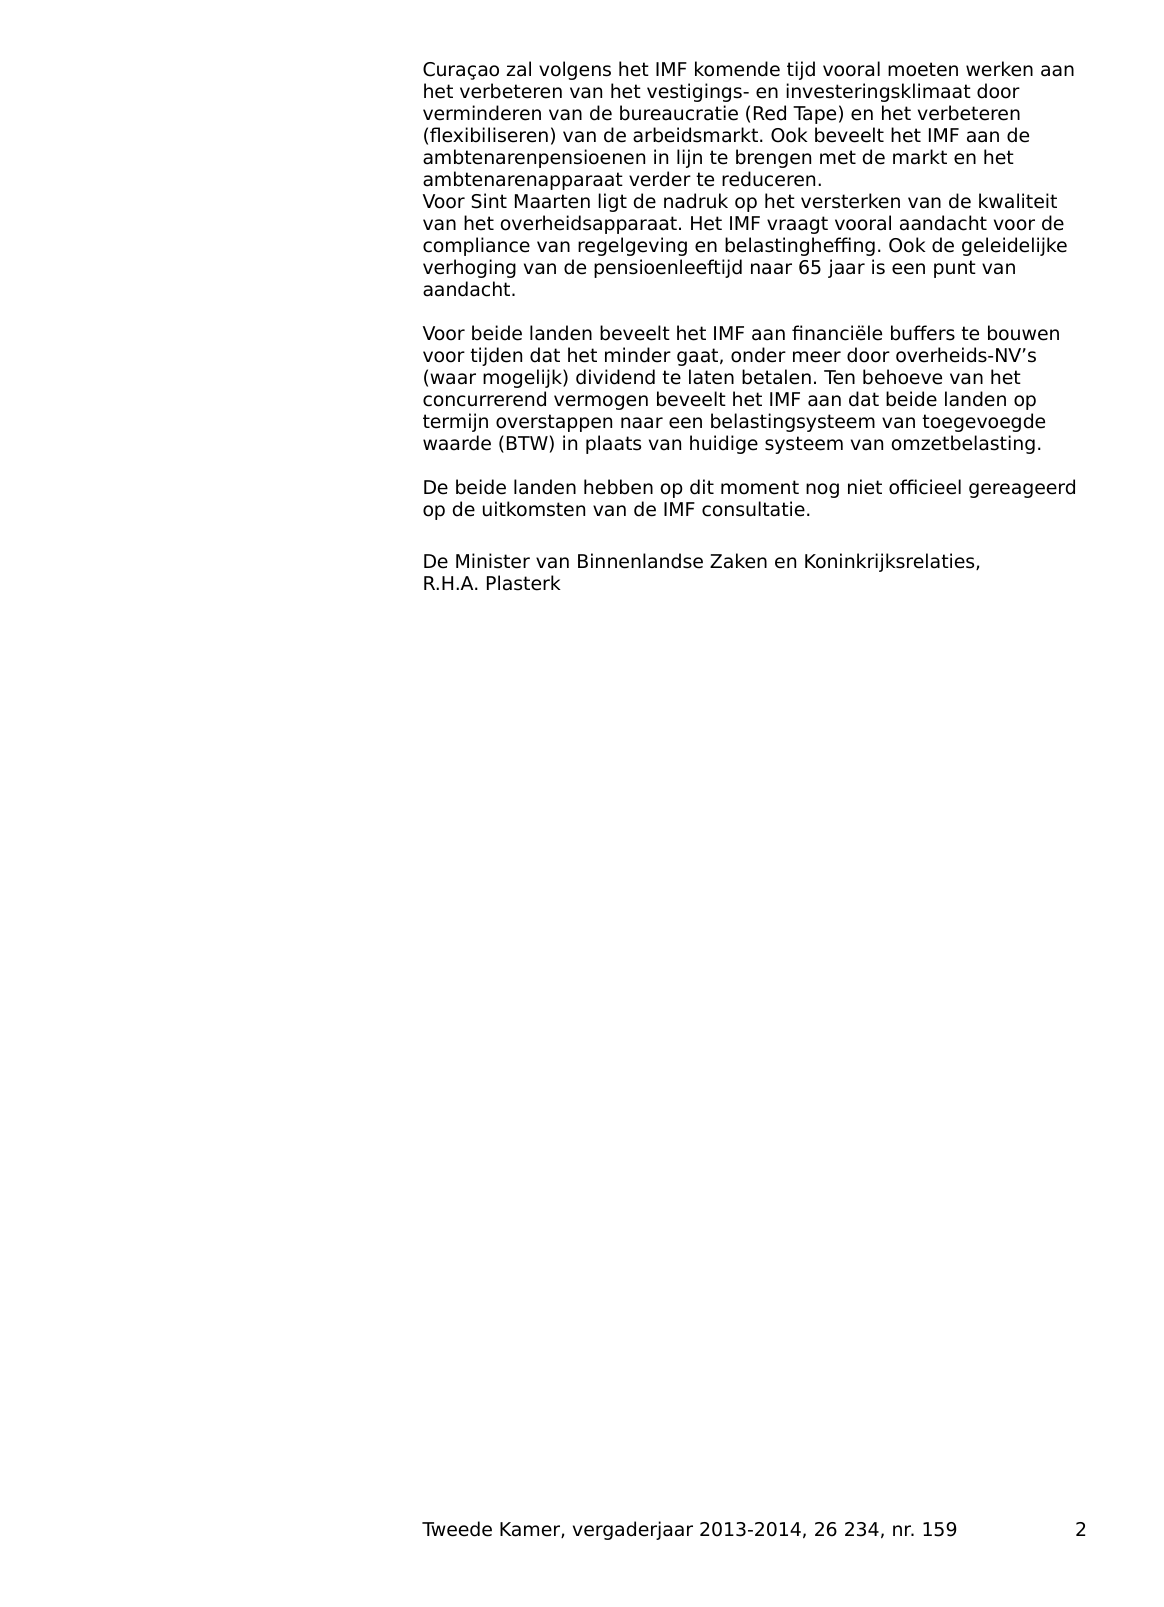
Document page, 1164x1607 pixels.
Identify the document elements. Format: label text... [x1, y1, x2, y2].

text De beide landen hebben op dit moment nog niet officieel gereageerd op de uitkomsten van de IMF consultatie. [422, 477, 1087, 521]
text Voor beide landen beveelt het IMF aan financiële buffers te bouwen voor tijden dat het minder gaat, onder meer door overheids-NV’s (waar mogelijk) dividend te laten betalen. Ten behoeve van het concurrerend vermogen beveelt het IMF aan dat beide landen op termijn overstappen naar een belastingsysteem van toegevoegde waarde (BTW) in plaats van huidige systeem van omzetbelasting. [422, 323, 1087, 455]
text Voor Sint Maarten ligt de nadruk op het versterken van de kwaliteit van het overheidsapparaat. Het IMF vraagt vooral aandacht voor de compliance van regelgeving en belastingheffing. Ook de geleidelijke verhoging van de pensioenleeftijd naar 65 jaar is een punt van aandacht. [422, 191, 1087, 301]
text Curaçao zal volgens het IMF komende tijd vooral moeten werken aan het verbeteren van het vestigings- en investeringsklimaat door verminderen van de bureaucratie (Red Tape) en het verbeteren (flexibiliseren) van de arbeidsmarkt. Ook beveelt het IMF aan de ambtenarenpensioenen in lijn te brengen met de markt en het ambtenarenapparaat verder te reduceren. [422, 59, 1087, 191]
text De Minister van Binnenlandse Zaken en Koninkrijksrelaties, R.H.A. Plasterk [422, 551, 1087, 595]
